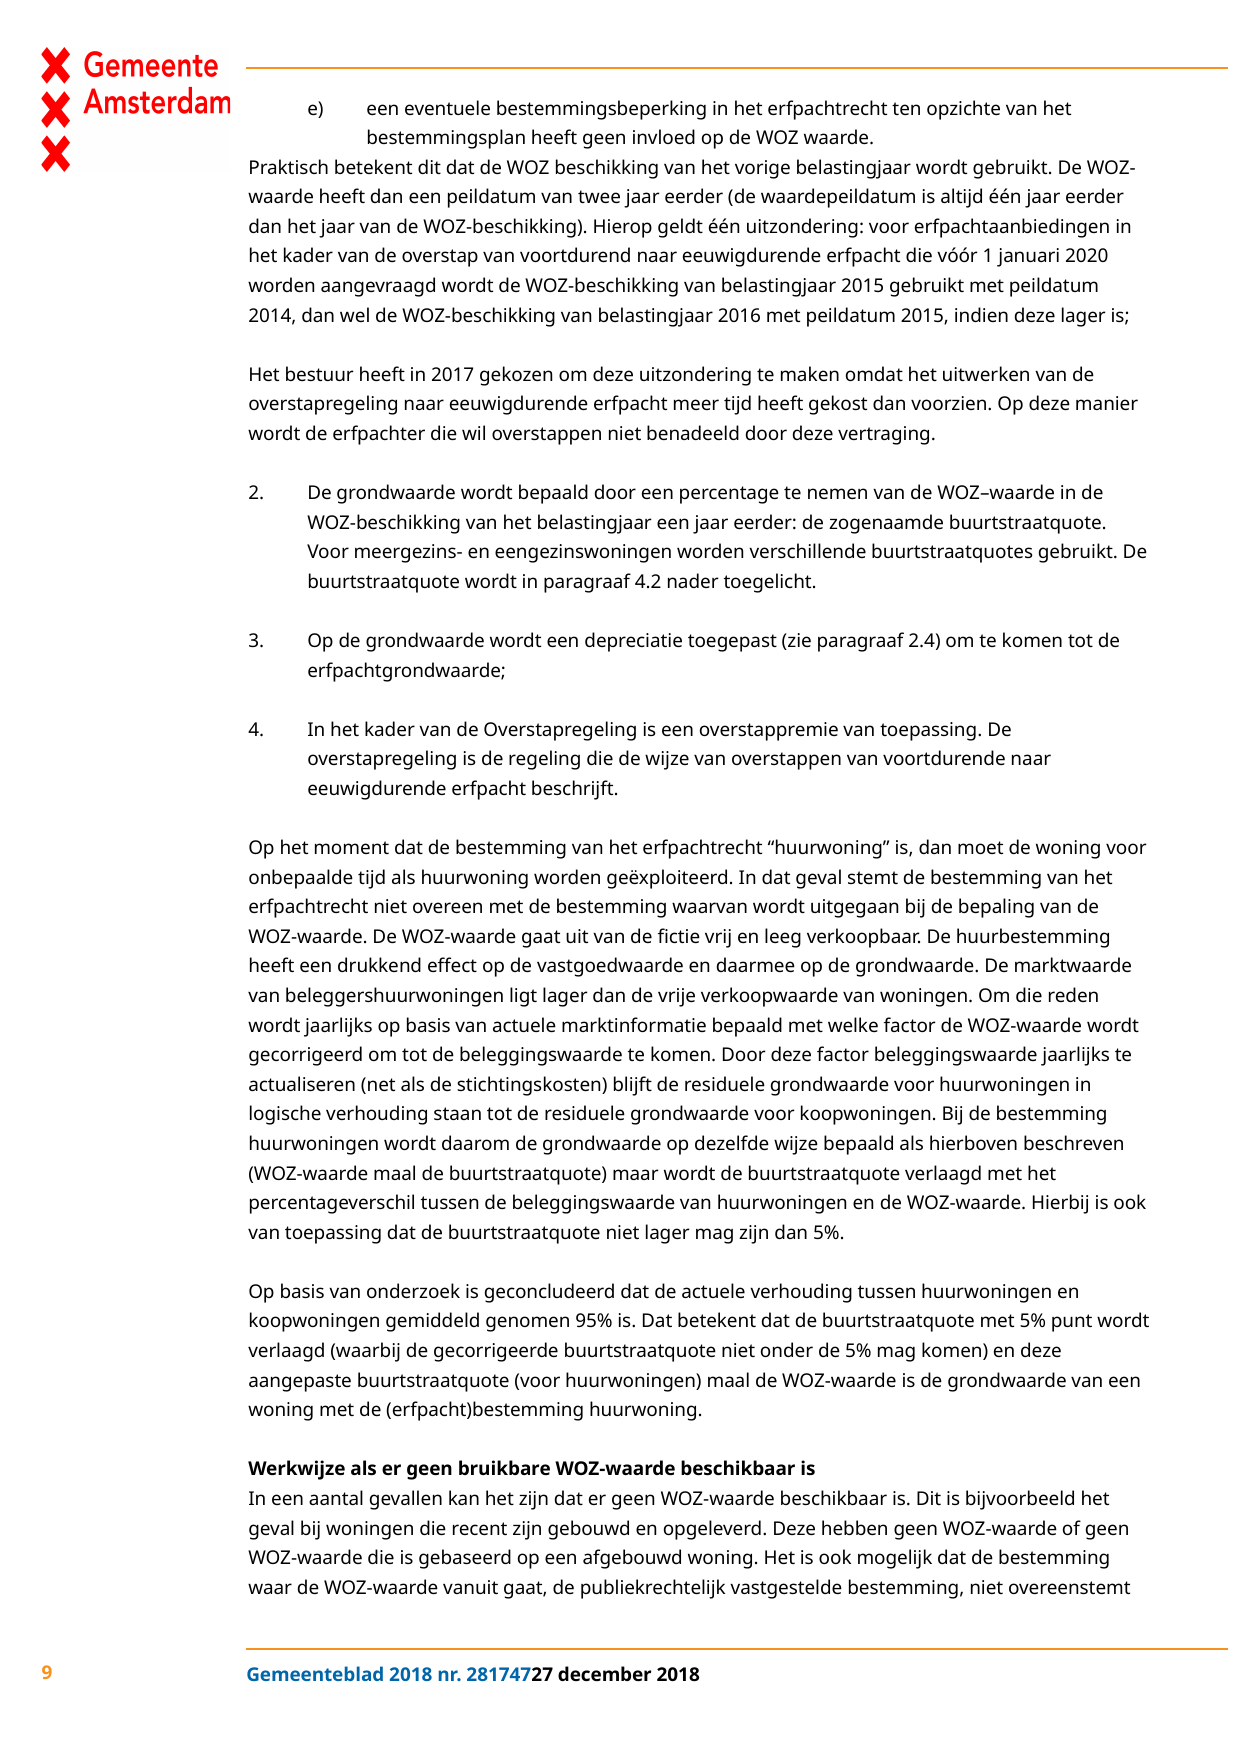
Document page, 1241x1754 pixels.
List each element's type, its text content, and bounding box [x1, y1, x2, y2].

text In een aantal gevallen kan het zijn dat er geen WOZ-waarde beschikbaar is. Dit is bijvoorbeeld het geval bij woningen die recent zijn gebouwd en opgeleverd. Deze hebben geen WOZ-waarde of geen WOZ-waarde die is gebaseerd op een afgebouwd woning. Het is ook mogelijk dat de bestemming waar de WOZ-waarde vanuit gaat, de publiekrechtelijk vastgestelde bestemming, niet overeenstemt [248, 1485, 1152, 1600]
text Op het moment dat de bestemming van het erfpachtrecht “huurwoning” is, dan moet de woning voor onbepaalde tijd als huurwoning worden geëxploiteerd. In dat geval stemt de bestemming van het erfpachtrecht niet overeen met de bestemming waarvan wordt uitgegaan bij de bepaling van de WOZ-waarde. De WOZ-waarde gaat uit van de fictie vrij en leeg verkoopbaar. De huurbestemming heeft een drukkend effect op de vastgoedwaarde en daarmee op de grondwaarde. De marktwaarde van beleggershuurwoningen ligt lager dan de vrije verkoopwaarde van woningen. Om die reden wordt jaarlijks op basis van actuele marktinformatie bepaald met welke factor de WOZ-waarde wordt gecorrigeerd om tot de beleggingswaarde te komen. Door deze factor beleggingswaarde jaarlijks te actualiseren (net als de stichtingskosten) blijft de residuele grondwaarde voor huurwoningen in logische verhouding staan tot de residuele grondwaarde voor koopwoningen. Bij de bestemming huurwoningen wordt daarom de grondwaarde op dezelfde wijze bepaald als hierboven beschreven (WOZ-waarde maal de buurtstraatquote) maar wordt de buurtstraatquote verlaagd met het percentageverschil tussen de beleggingswaarde van huurwoningen en de WOZ-waarde. Hierbij is ook van toepassing dat de buurtstraatquote niet lager mag zijn dan 5%. [248, 834, 1152, 1245]
text Het bestuur heeft in 2017 gekozen om deze uitzondering te maken omdat het uitwerken van de overstapregeling naar eeuwigdurende erfpacht meer tijd heeft gekost dan voorzien. Op deze manier wordt de erfpachter die wil overstappen niet benadeeld door deze vertraging. [248, 361, 1152, 446]
picture [41, 47, 231, 172]
list De grondwaarde wordt bepaald door een percentage te nemen van de WOZ–waarde in de WOZ-beschikking van het belastingjaar een jaar eerder: de zogenaamde buurtstraatquote. Voor meergezins- en eengezinswoningen worden verschillende buurtstraatquotes gebruikt. De buurtstraatquote wordt in paragraaf 4.2 nader toegelicht. [248, 479, 1152, 594]
text Op basis van onderzoek is geconcludeerd dat de actuele verhouding tussen huurwoningen en koopwoningen gemiddeld genomen 95% is. Dat betekent dat de buurtstraatquote met 5% punt wordt verlaagd (waarbij de gecorrigeerde buurtstraatquote niet onder de 5% mag komen) en deze aangepaste buurtstraatquote (voor huurwoningen) maal de WOZ-waarde is de grondwaarde van een woning met de (erfpacht)bestemming huurwoning. [248, 1278, 1152, 1422]
list Op de grondwaarde wordt een depreciatie toegepast (zie paragraaf 2.4) om te komen tot de erfpachtgrondwaarde; [248, 627, 1152, 683]
list een eventuele bestemmingsbeperking in het erfpachtrecht ten opzichte van het bestemmingsplan heeft geen invloed op de WOZ waarde. [307, 95, 1152, 150]
text Werkwijze als er geen bruikbare WOZ-waarde beschikbaar is [248, 1456, 1152, 1481]
list In het kader van de Overstapregeling is een overstappremie van toepassing. De overstapregeling is de regeling die de wijze van overstappen van voortdurende naar eeuwigdurende erfpacht beschrijft. [248, 716, 1152, 801]
text Praktisch betekent dit dat de WOZ beschikking van het vorige belastingjaar wordt gebruikt. De WOZ-waarde heeft dan een peildatum van twee jaar eerder (de waardepeildatum is altijd één jaar eerder dan het jaar van de WOZ-beschikking). Hierop geldt één uitzondering: voor erfpachtaanbiedingen in het kader van de overstap van voortdurend naar eeuwigdurende erfpacht die vóór 1 januari 2020 worden aangevraagd wordt de WOZ-beschikking van belastingjaar 2015 gebruikt met peildatum 2014, dan wel de WOZ-beschikking van belastingjaar 2016 met peildatum 2015, indien deze lager is; [248, 154, 1152, 328]
